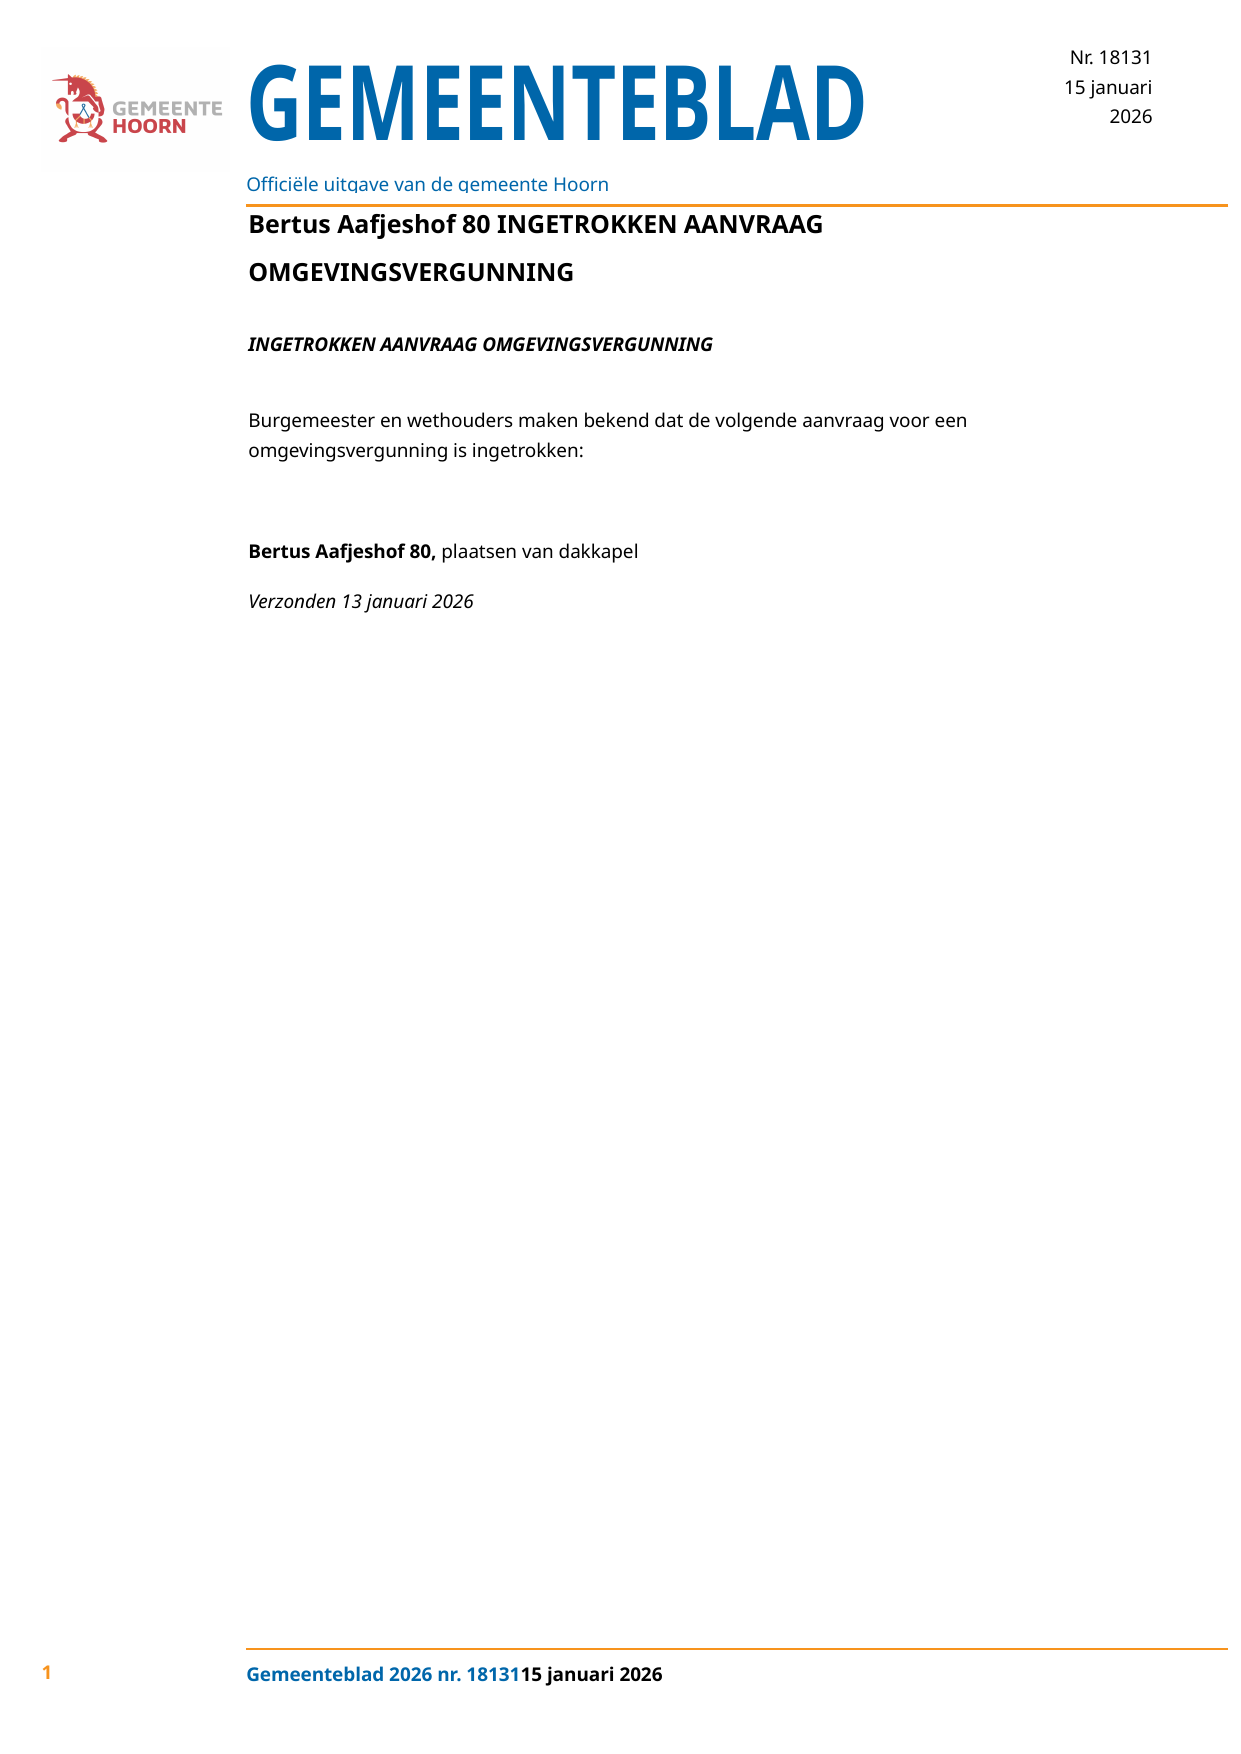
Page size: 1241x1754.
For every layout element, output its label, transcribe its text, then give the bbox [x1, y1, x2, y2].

text Verzonden 13 januari 2026 [248, 588, 1152, 614]
text INGETROKKEN AANVRAAG OMGEVINGSVERGUNNING [248, 331, 1152, 357]
text Bertus Aafjeshof 80, plaatsen van dakkapel [248, 538, 1152, 564]
text Bertus Aafjeshof 80 INGETROKKEN AANVRAAG OMGEVINGSVERGUNNING [248, 207, 1152, 288]
text Burgemeester en wethouders maken bekend dat de volgende aanvraag voor een omgevingsvergunning is ingetrokken: [248, 408, 1152, 463]
picture [41, 47, 231, 172]
